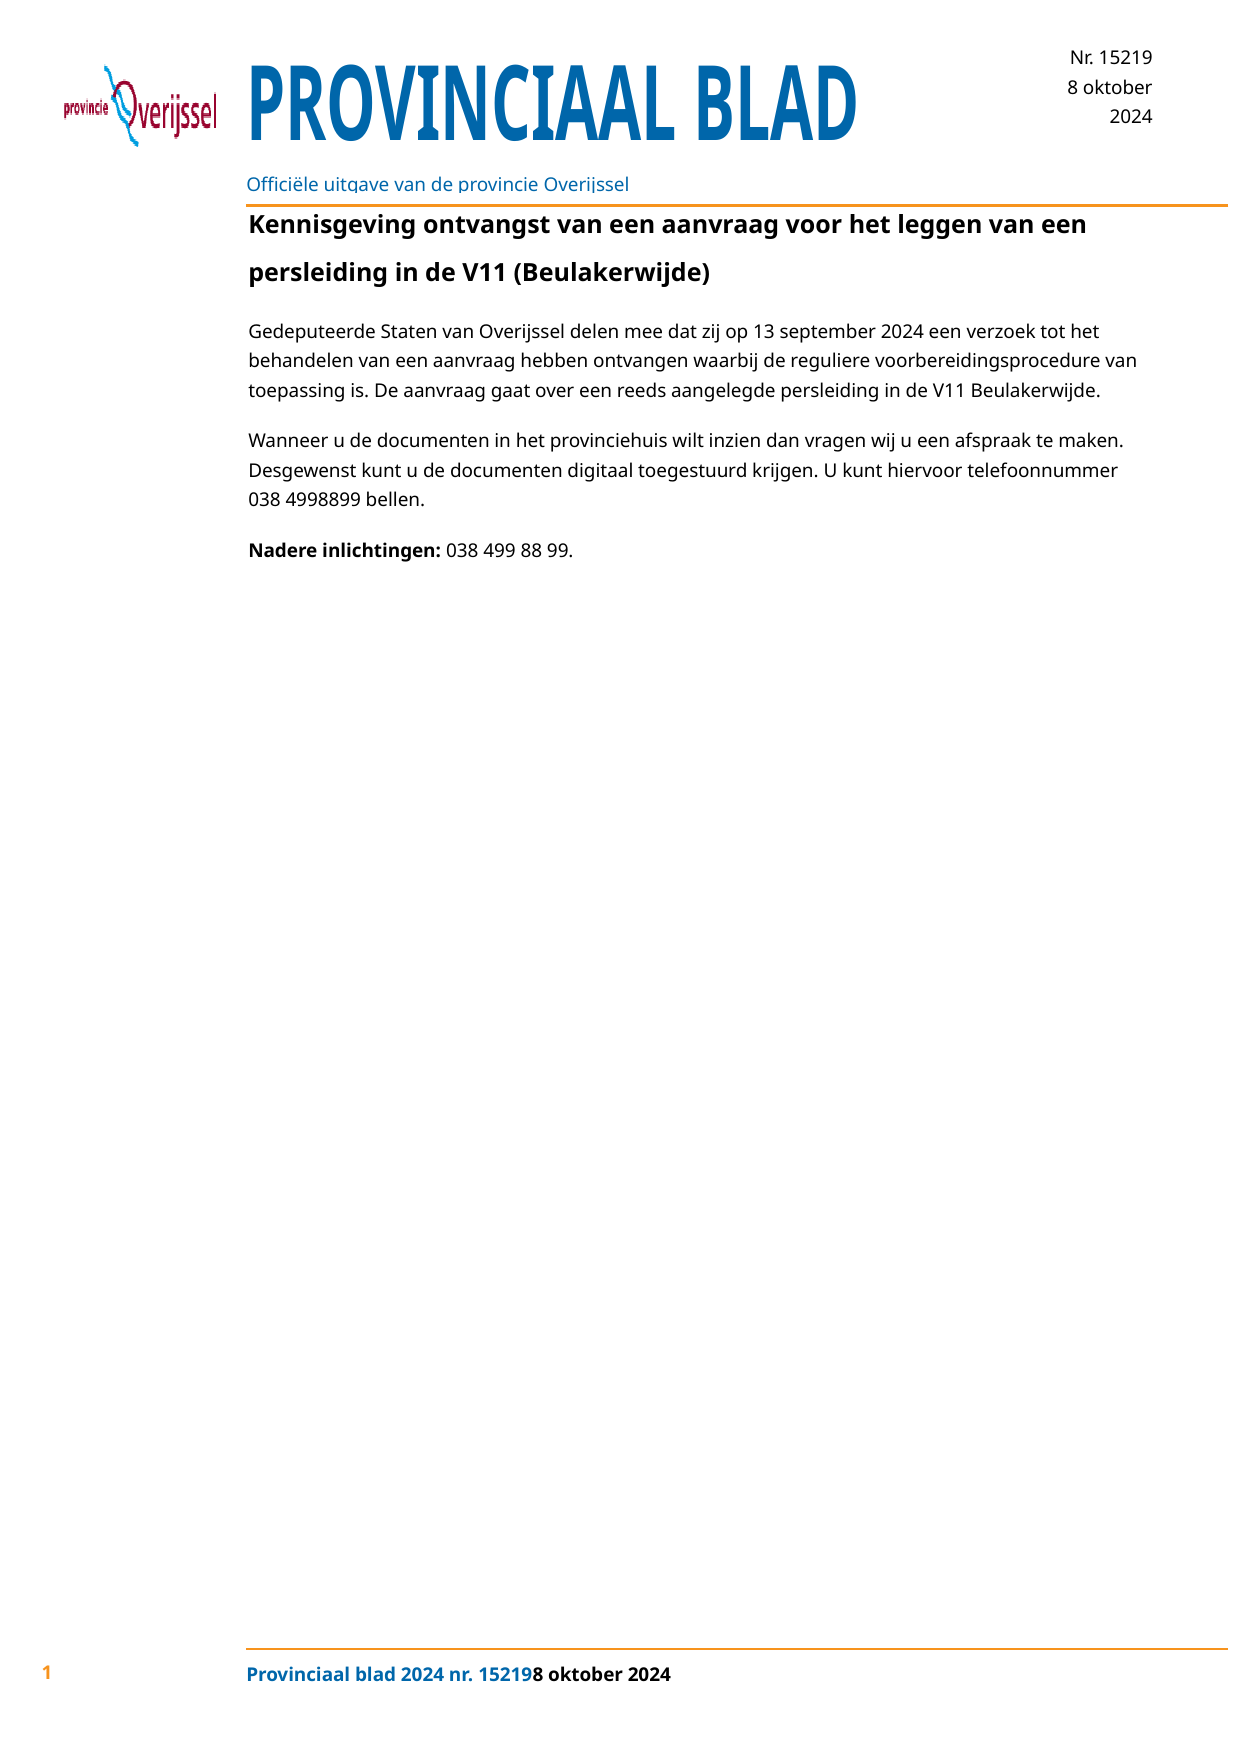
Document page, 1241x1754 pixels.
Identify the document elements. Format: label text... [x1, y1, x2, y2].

text Nadere inlichtingen: 038 499 88 99. [248, 537, 1152, 563]
text Kennisgeving ontvangst van een aanvraag voor het leggen van een persleiding in de V11 (Beulakerwijde) [248, 207, 1152, 288]
text Wanneer u de documenten in het provinciehuis wilt inzien dan vragen wij u een afspraak te maken. Desgewenst kunt u de documenten digitaal toegestuurd krijgen. U kunt hiervoor telefoonnummer 038 4998899 bellen. [248, 427, 1152, 512]
picture [41, 47, 231, 172]
text Gedeputeerde Staten van Overijssel delen mee dat zij op 13 september 2024 een verzoek tot het behandelen van een aanvraag hebben ontvangen waarbij de reguliere voorbereidingsprocedure van toepassing is. De aanvraag gaat over een reeds aangelegde persleiding in de V11 Beulakerwijde. [248, 318, 1152, 403]
